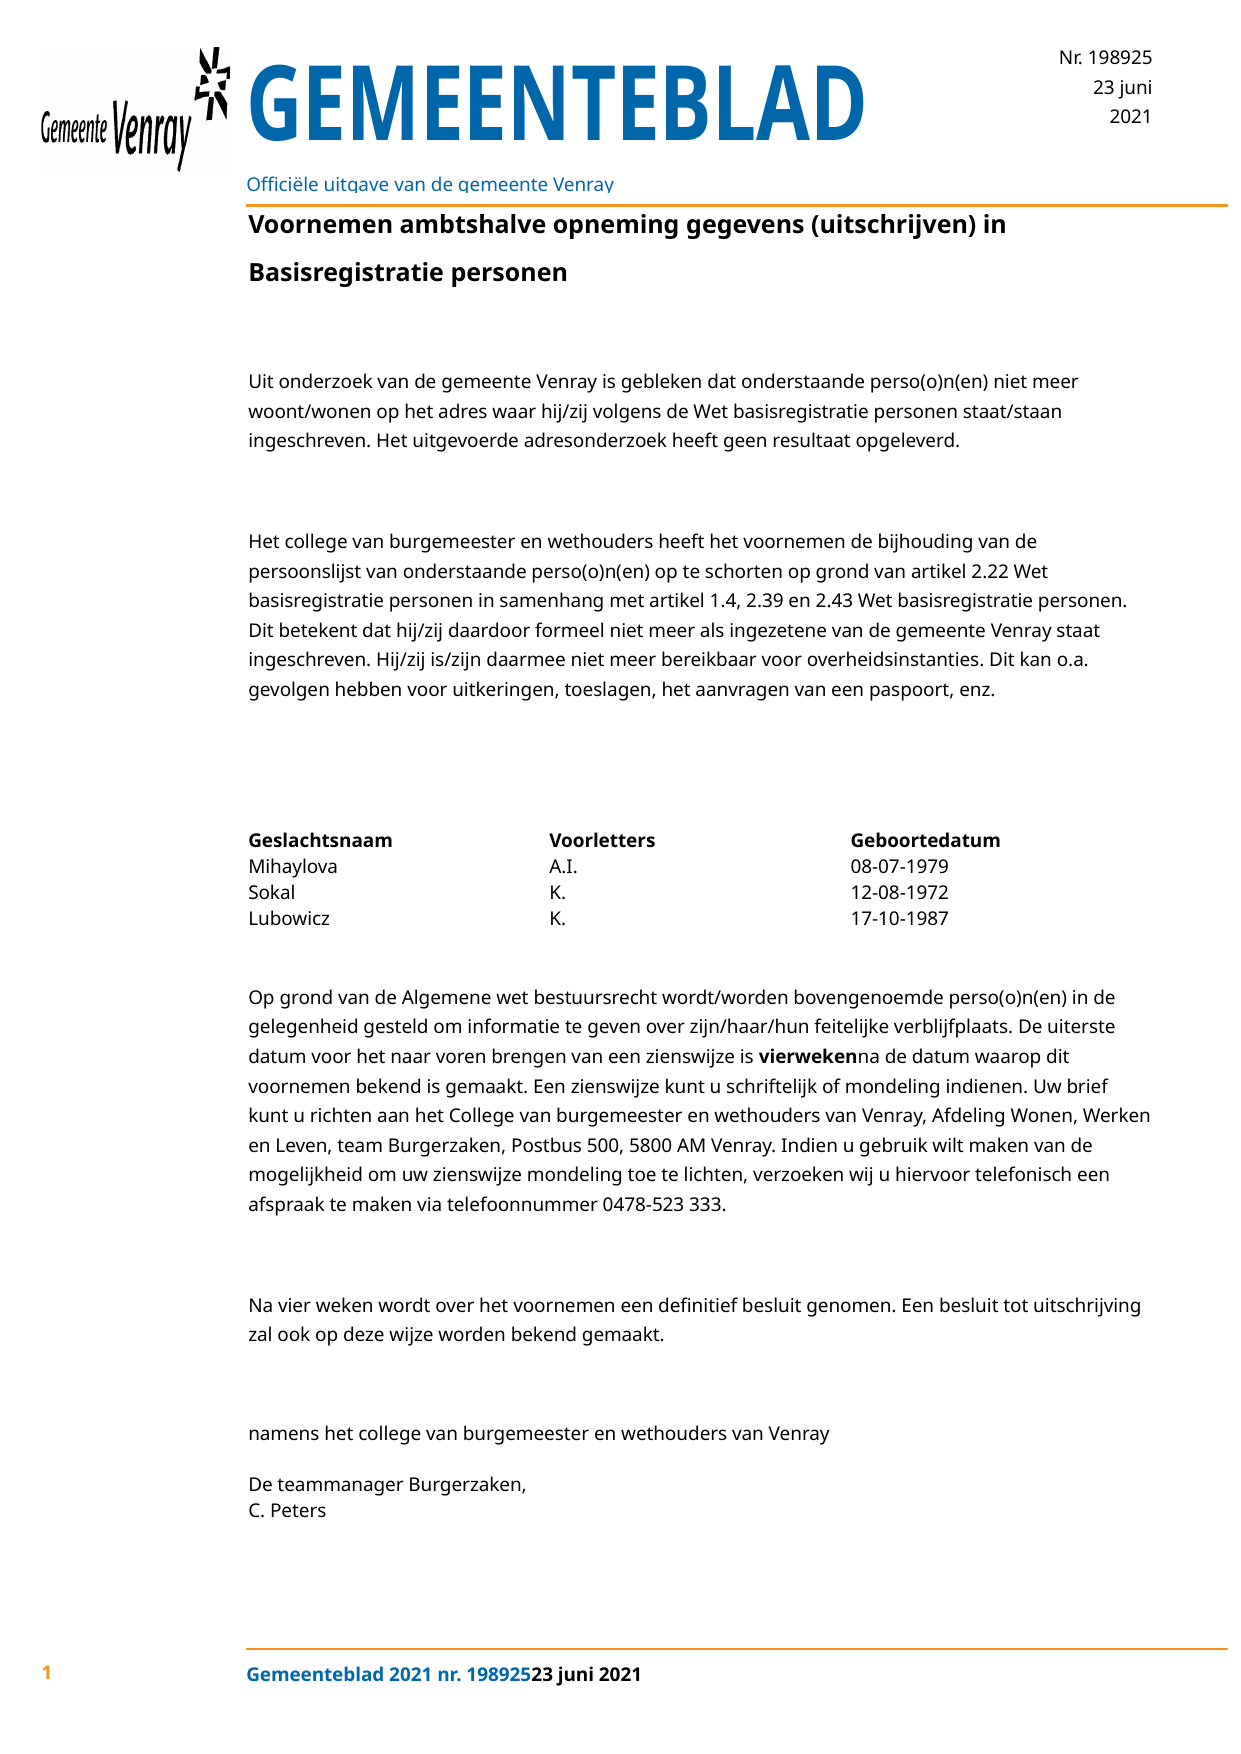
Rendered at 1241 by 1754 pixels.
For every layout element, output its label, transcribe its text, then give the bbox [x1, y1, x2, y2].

table_cell 12-08-1972 [850, 879, 1152, 905]
table_cell K. [549, 905, 850, 931]
text De teammanager Burgerzaken, [248, 1471, 1152, 1497]
table_cell A.I. [549, 853, 850, 879]
table_header Voorletters [549, 828, 850, 853]
text Uit onderzoek van de gemeente Venray is gebleken dat onderstaande perso(o)n(en) niet meer woont/wonen op het adres waar hij/zij volgens de Wet basisregistratie personen staat/staan ingeschreven. Het uitgevoerde adresonderzoek heeft geen resultaat opgeleverd. [248, 368, 1152, 453]
table_header Geboortedatum [850, 828, 1152, 853]
text Voornemen ambtshalve opneming gegevens (uitschrijven) in Basisregistratie personen [248, 207, 1152, 288]
table_cell 08-07-1979 [850, 853, 1152, 879]
text Op grond van de Algemene wet bestuursrecht wordt/worden bovengenoemde perso(o)n(en) in de gelegenheid gesteld om informatie te geven over zijn/haar/hun feitelijke verblijfplaats. De uiterste datum voor het naar voren brengen van een zienswijze is vierwekenna de datum waarop dit voornemen bekend is gemaakt. Een zienswijze kunt u schriftelijk of mondeling indienen. Uw brief kunt u richten aan het College van burgemeester en wethouders van Venray, Afdeling Wonen, Werken en Leven, team Burgerzaken, Postbus 500, 5800 AM Venray. Indien u gebruik wilt maken van de mogelijkheid om uw zienswijze mondeling toe te lichten, verzoeken wij u hiervoor telefonisch een afspraak te maken via telefoonnummer 0478-523 333. [248, 984, 1152, 1217]
text Het college van burgemeester en wethouders heeft het voornemen de bijhouding van de persoonslijst van onderstaande perso(o)n(en) op te schorten op grond van artikel 2.22 Wet basisregistratie personen in samenhang met artikel 1.4, 2.39 en 2.43 Wet basisregistratie personen. Dit betekent dat hij/zij daardoor formeel niet meer als ingezetene van de gemeente Venray staat ingeschreven. Hij/zij is/zijn daarmee niet meer bereikbaar voor overheidsinstanties. Dit kan o.a. gevolgen hebben voor uitkeringen, toeslagen, het aanvragen van een paspoort, enz. [248, 528, 1152, 702]
text Na vier weken wordt over het voornemen een definitief besluit genomen. Een besluit tot uitschrijving zal ook op deze wijze worden bekend gemaakt. [248, 1292, 1152, 1347]
table_cell Sokal [248, 879, 549, 905]
table_cell Lubowicz [248, 905, 549, 931]
table_cell 17-10-1987 [850, 905, 1152, 931]
table_header Geslachtsnaam [248, 828, 549, 853]
table_cell K. [549, 879, 850, 905]
picture [41, 47, 231, 172]
text C. Peters [248, 1497, 1152, 1523]
text namens het college van burgemeester en wethouders van Venray [248, 1420, 1152, 1446]
table_cell Mihaylova [248, 853, 549, 879]
